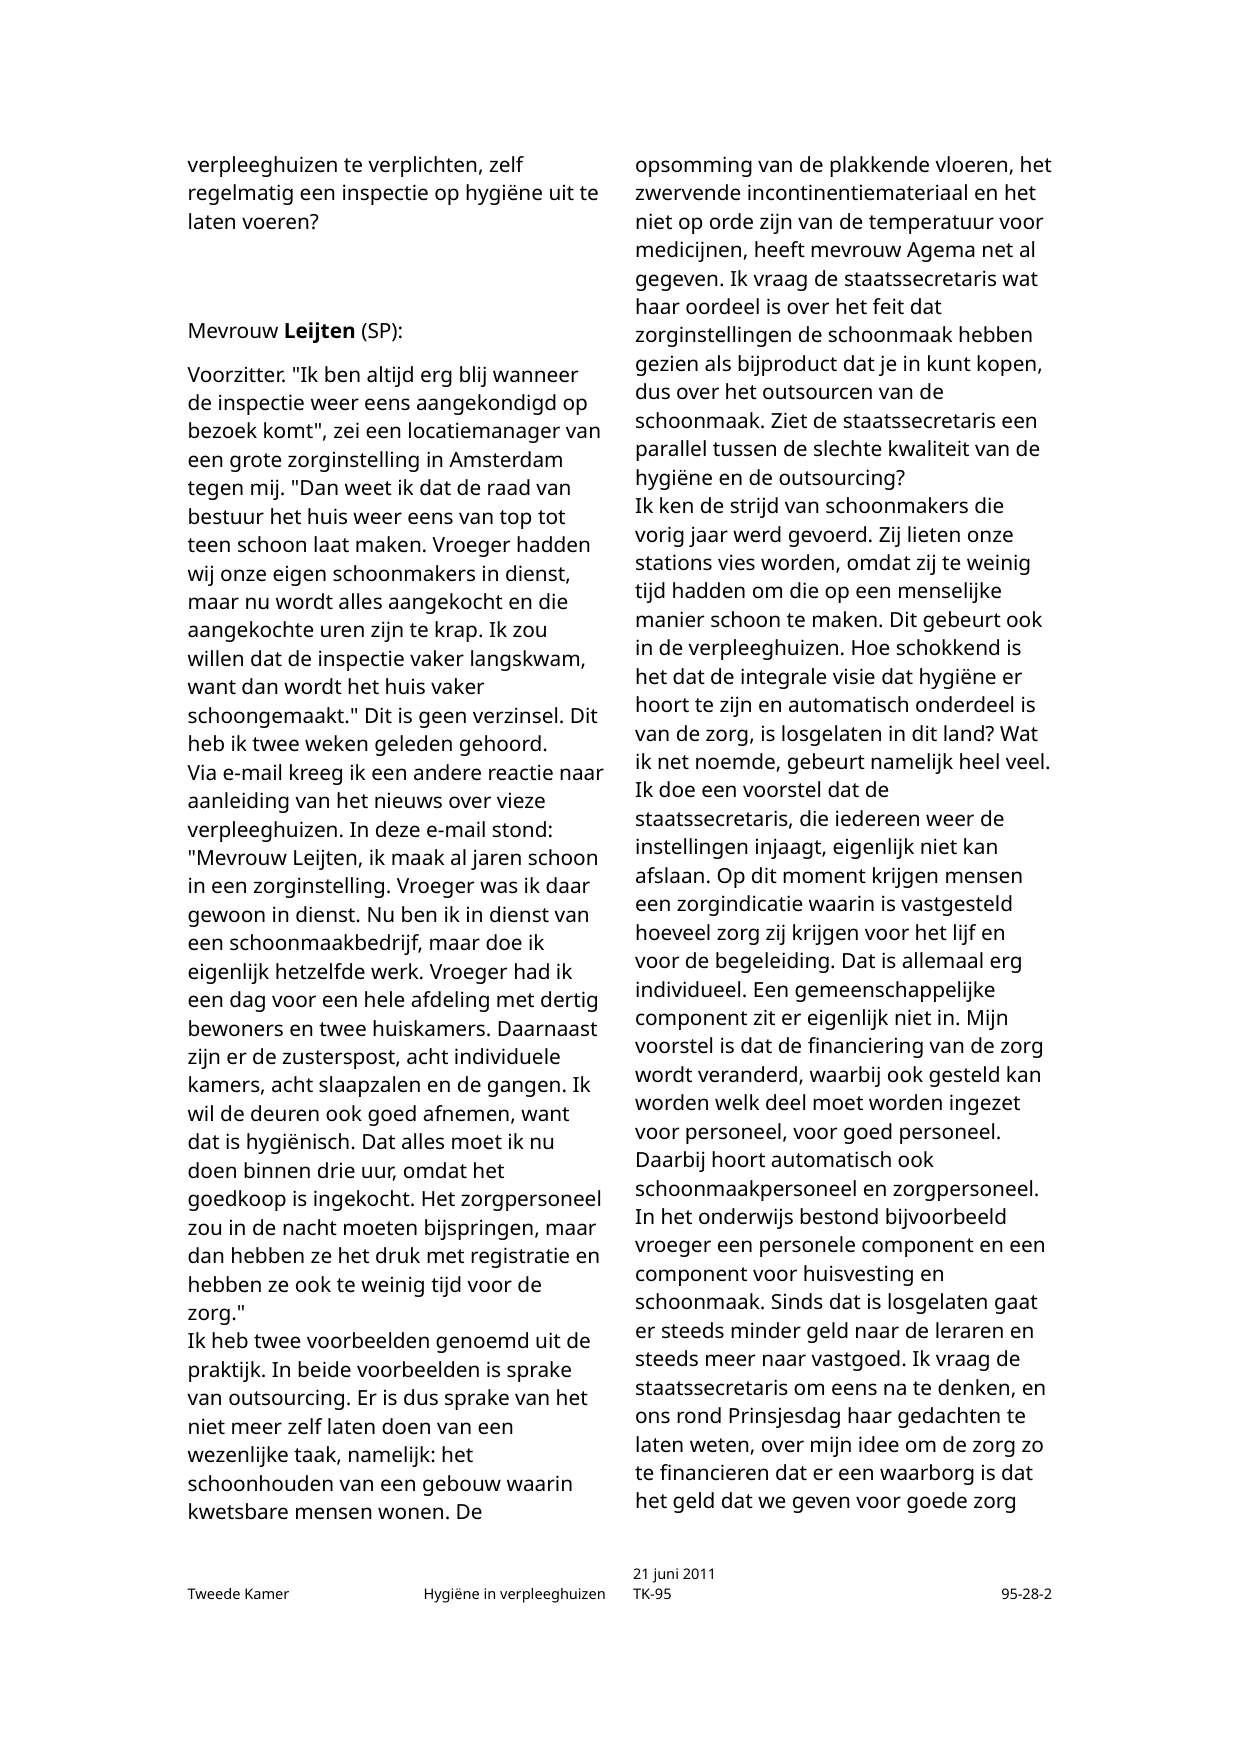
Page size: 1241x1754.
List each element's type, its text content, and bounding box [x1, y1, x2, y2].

text Ik doe een voorstel dat de staatssecretaris, die iedereen weer de instellingen injaagt, eigenlijk niet kan afslaan. Op dit moment krijgen mensen een zorgindicatie waarin is vastgesteld hoeveel zorg zij krijgen voor het lijf en voor de begeleiding. Dat is allemaal erg individueel. Een gemeenschappelijke component zit er eigenlijk niet in. Mijn voorstel is dat de financiering van de zorg wordt veranderd, waarbij ook gesteld kan worden welk deel moet worden ingezet voor personeel, voor goed personeel. Daarbij hoort automatisch ook schoonmaakpersoneel en zorgpersoneel. In het onderwijs bestond bijvoorbeeld vroeger een personele component en een component voor huisvesting en schoonmaak. Sinds dat is losgelaten gaat er steeds minder geld naar de leraren en steeds meer naar vastgoed. Ik vraag de staatssecretaris om eens na te denken, en ons rond Prinsjesdag haar gedachten te laten weten, over mijn idee om de zorg zo te financieren dat er een waarborg is dat het geld dat we geven voor goede zorg [635, 776, 1053, 1515]
text opsomming van de plakkende vloeren, het zwervende incontinentiemateriaal en het niet op orde zijn van de temperatuur voor medicijnen, heeft mevrouw Agema net al gegeven. Ik vraag de staatssecretaris wat haar oordeel is over het feit dat zorginstellingen de schoonmaak hebben gezien als bijproduct dat je in kunt kopen, dus over het outsourcen van de schoonmaak. Ziet de staatssecretaris een parallel tussen de slechte kwaliteit van de hygiëne en de outsourcing? [635, 150, 1053, 491]
text Ik heb twee voorbeelden genoemd uit de praktijk. In beide voorbeelden is sprake van outsourcing. Er is dus sprake van het niet meer zelf laten doen van een wezenlijke taak, namelijk: het schoonhouden van een gebouw waarin kwetsbare mensen wonen. De [187, 1327, 605, 1526]
text  [187, 265, 605, 294]
text Voorzitter. "Ik ben altijd erg blij wanneer de inspectie weer eens aangekondigd op bezoek komt", zei een locatiemanager van een grote zorginstelling in Amsterdam tegen mij. "Dan weet ik dat de raad van bestuur het huis weer eens van top tot teen schoon laat maken. Vroeger hadden wij onze eigen schoonmakers in dienst, maar nu wordt alles aangekocht en die aangekochte uren zijn te krap. Ik zou willen dat de inspectie vaker langskwam, want dan wordt het huis vaker schoongemaakt." Dit is geen verzinsel. Dit heb ik twee weken geleden gehoord. [187, 360, 605, 758]
text Mevrouw Leijten (SP): [187, 316, 605, 345]
text Via e-mail kreeg ik een andere reactie naar aanleiding van het nieuws over vieze verpleeghuizen. In deze e-mail stond: "Mevrouw Leijten, ik maak al jaren schoon in een zorginstelling. Vroeger was ik daar gewoon in dienst. Nu ben ik in dienst van een schoonmaakbedrijf, maar doe ik eigenlijk hetzelfde werk. Vroeger had ik een dag voor een hele afdeling met dertig bewoners en twee huiskamers. Daarnaast zijn er de zusterspost, acht individuele kamers, acht slaapzalen en de gangen. Ik wil de deuren ook goed afnemen, want dat is hygiënisch. Dat alles moet ik nu doen binnen drie uur, omdat het goedkoop is ingekocht. Het zorgpersoneel zou in de nacht moeten bijspringen, maar dan hebben ze het druk met registratie en hebben ze ook te weinig tijd voor de zorg." [187, 758, 605, 1327]
text Ik ken de strijd van schoonmakers die vorig jaar werd gevoerd. Zij lieten onze stations vies worden, omdat zij te weinig tijd hadden om die op een menselijke manier schoon te maken. Dit gebeurt ook in de verpleeghuizen. Hoe schokkend is het dat de integrale visie dat hygiëne er hoort te zijn en automatisch onderdeel is van de zorg, is losgelaten in dit land? Wat ik net noemde, gebeurt namelijk heel veel. [635, 491, 1053, 776]
text verpleeghuizen te verplichten, zelf regelmatig een inspectie op hygiëne uit te laten voeren? [187, 150, 605, 235]
